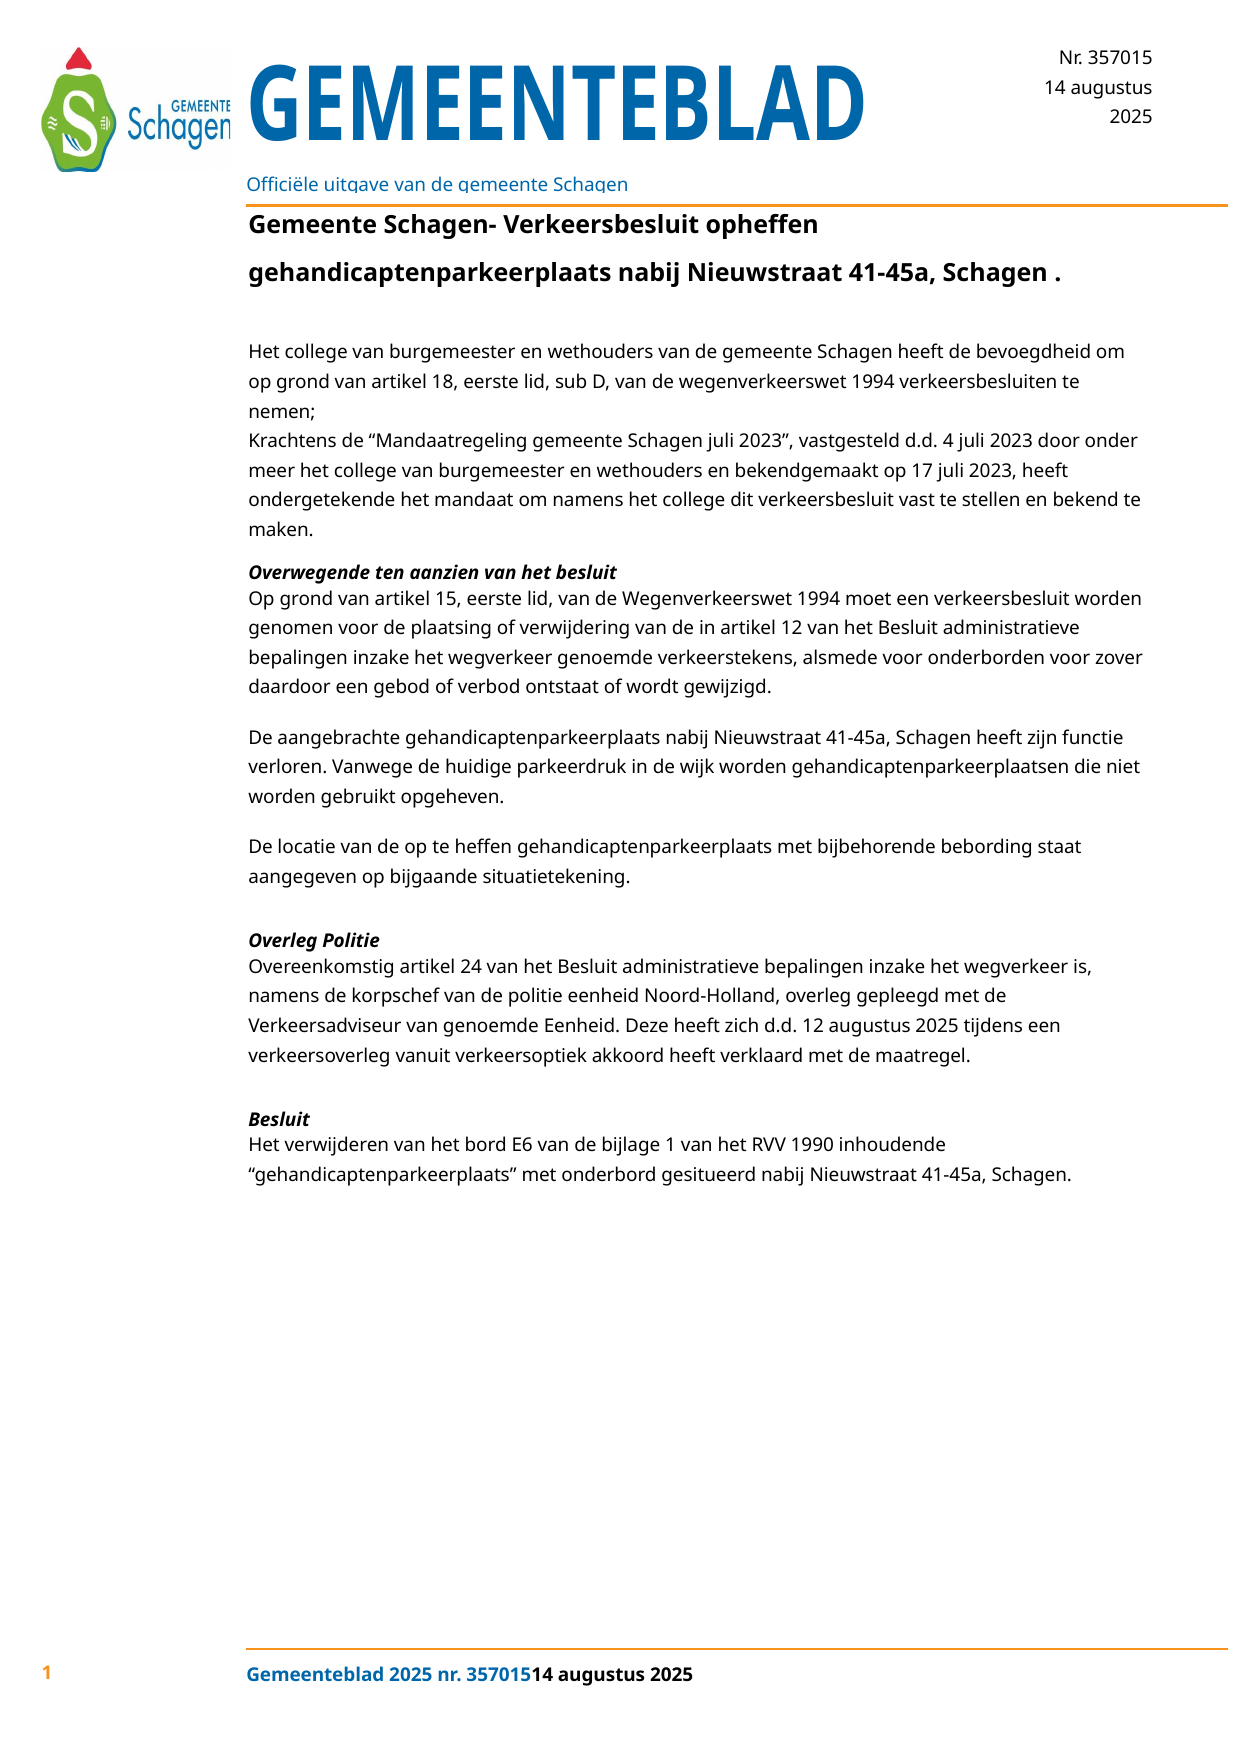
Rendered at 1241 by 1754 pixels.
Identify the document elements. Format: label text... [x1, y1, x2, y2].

text Krachtens de “Mandaatregeling gemeente Schagen juli 2023”, vastgesteld d.d. 4 juli 2023 door onder meer het college van burgemeester en wethouders en bekendgemaakt op 17 juli 2023, heeft ondergetekende het mandaat om namens het college dit verkeersbesluit vast te stellen en bekend te maken. [248, 427, 1152, 542]
text Op grond van artikel 15, eerste lid, van de Wegenverkeerswet 1994 moet een verkeersbesluit worden genomen voor de plaatsing of verwijdering van de in artikel 12 van het Besluit administratieve bepalingen inzake het wegverkeer genoemde verkeerstekens, alsmede voor onderborden voor zover daardoor een gebod of verbod ontstaat of wordt gewijzigd. [248, 585, 1152, 699]
text Overleg Politie [248, 927, 1152, 953]
text Besluit [248, 1106, 1152, 1131]
text Het college van burgemeester en wethouders van de gemeente Schagen heeft de bevoegdheid om op grond van artikel 18, eerste lid, sub D, van de wegenverkeerswet 1994 verkeersbesluiten te nemen; [248, 339, 1152, 423]
text De aangebrachte gehandicaptenparkeerplaats nabij Nieuwstraat 41-45a, Schagen heeft zijn functie verloren. Vanwege de huidige parkeerdruk in de wijk worden gehandicaptenparkeerplaatsen die niet worden gebruikt opgeheven. [248, 724, 1152, 809]
picture [41, 47, 231, 172]
text Gemeente Schagen- Verkeersbesluit opheffen gehandicaptenparkeerplaats nabij Nieuwstraat 41-45a, Schagen . [248, 207, 1152, 288]
text Overwegende ten aanzien van het besluit [248, 559, 1152, 585]
text De locatie van de op te heffen gehandicaptenparkeerplaats met bijbehorende bebording staat aangegeven op bijgaande situatietekening. [248, 834, 1152, 889]
text Overeenkomstig artikel 24 van het Besluit administratieve bepalingen inzake het wegverkeer is, namens de korpschef van de politie eenheid Noord-Holland, overleg gepleegd met de Verkeersadviseur van genoemde Eenheid. Deze heeft zich d.d. 12 augustus 2025 tijdens een verkeersoverleg vanuit verkeersoptiek akkoord heeft verklaard met de maatregel. [248, 953, 1152, 1067]
text Het verwijderen van het bord E6 van de bijlage 1 van het RVV 1990 inhoudende “gehandicaptenparkeerplaats” met onderbord gesitueerd nabij Nieuwstraat 41-45a, Schagen. [248, 1131, 1152, 1187]
